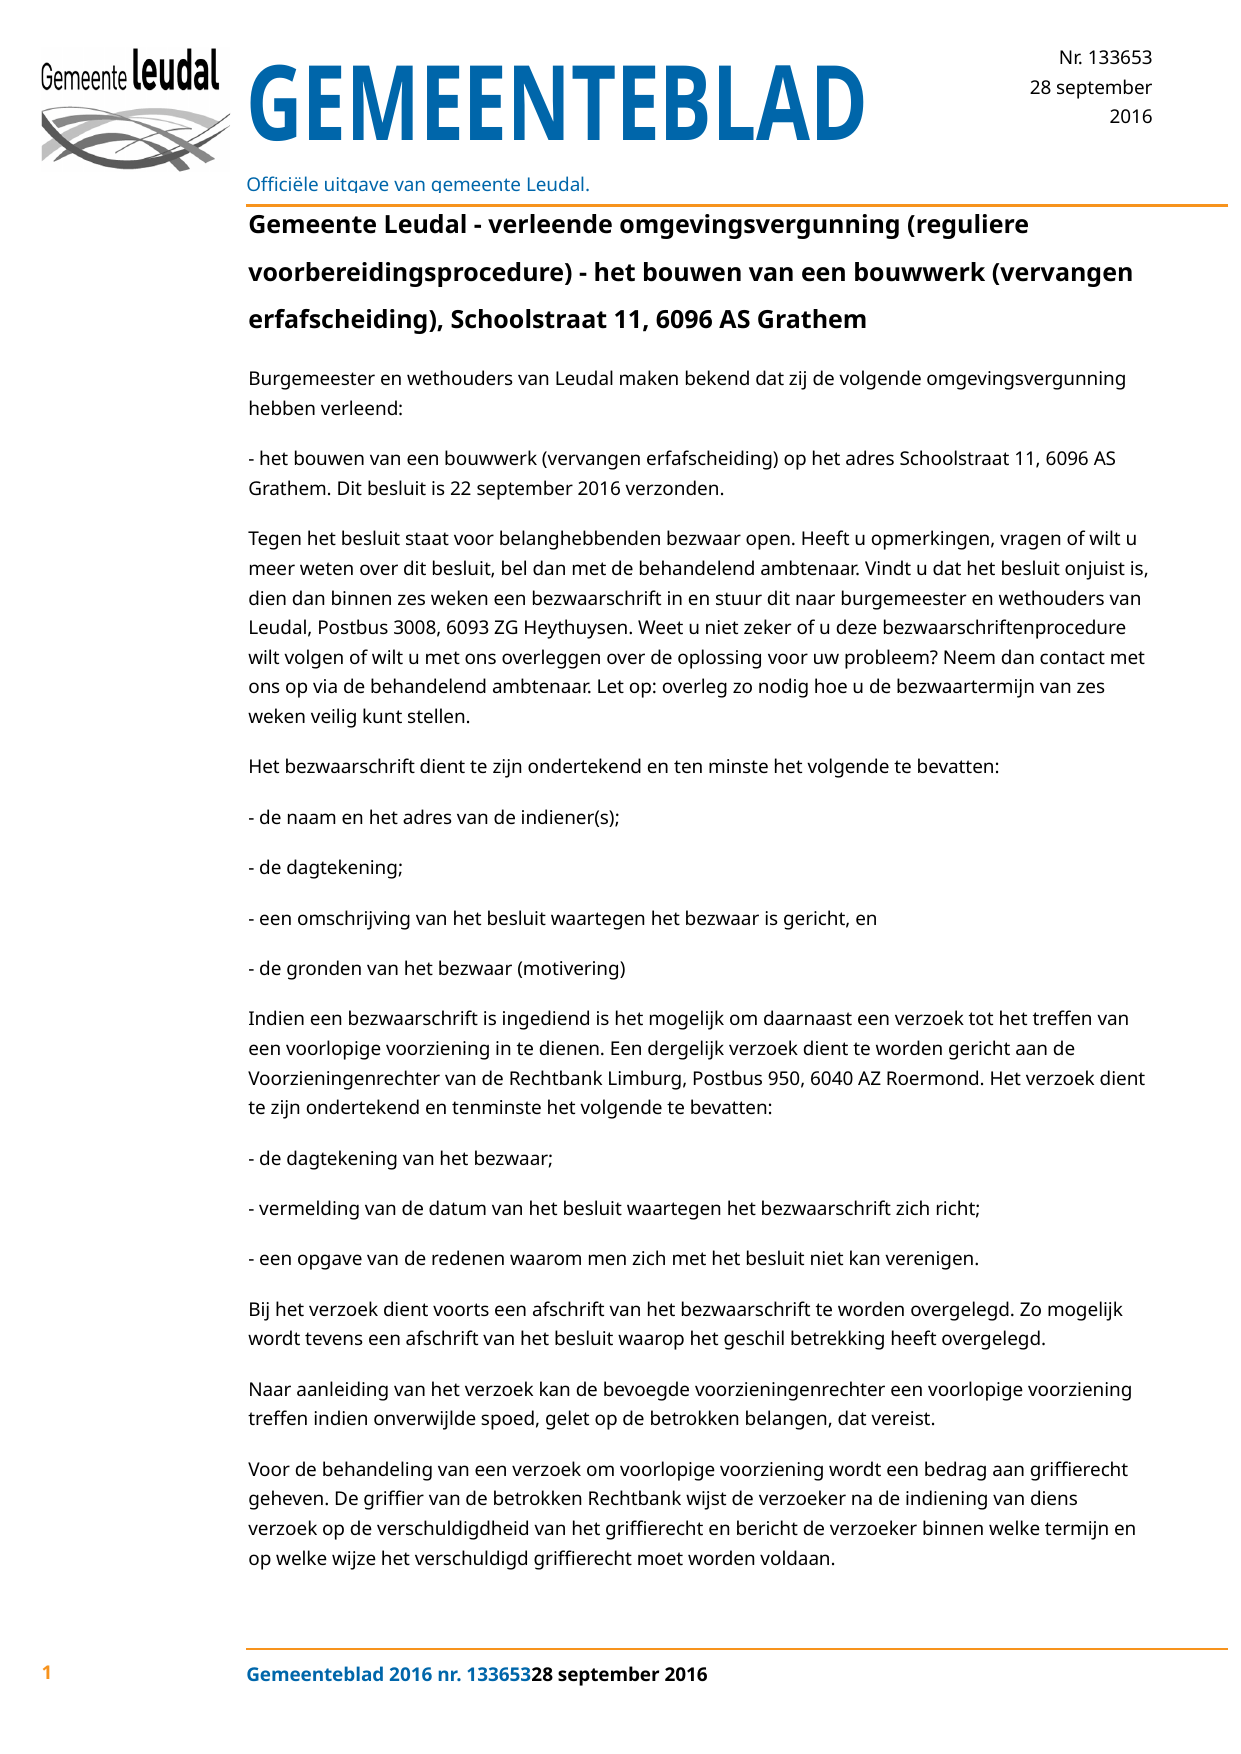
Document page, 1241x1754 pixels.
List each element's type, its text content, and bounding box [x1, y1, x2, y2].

picture [41, 47, 231, 172]
text Naar aanleiding van het verzoek kan de bevoegde voorzieningenrechter een voorlopige voorziening treffen indien onverwijlde spoed, gelet op de betrokken belangen, dat vereist. [248, 1376, 1152, 1431]
text - de dagtekening; [248, 854, 1152, 880]
text Het bezwaarschrift dient te zijn ondertekend en ten minste het volgende te bevatten: [248, 753, 1152, 779]
text Burgemeester en wethouders van Leudal maken bekend dat zij de volgende omgevingsvergunning hebben verleend: [248, 366, 1152, 421]
text - vermelding van de datum van het besluit waartegen het bezwaarschrift zich richt; [248, 1195, 1152, 1221]
text - de dagtekening van het bezwaar; [248, 1145, 1152, 1170]
text Bij het verzoek dient voorts een afschrift van het bezwaarschrift te worden overgelegd. Zo mogelijk wordt tevens een afschrift van het besluit waarop het geschil betrekking heeft overgelegd. [248, 1296, 1152, 1351]
text Tegen het besluit staat voor belanghebbenden bezwaar open. Heeft u opmerkingen, vragen of wilt u meer weten over dit besluit, bel dan met de behandelend ambtenaar. Vindt u dat het besluit onjuist is, dien dan binnen zes weken een bezwaarschrift in en stuur dit naar burgemeester en wethouders van Leudal, Postbus 3008, 6093 ZG Heythuysen. Weet u niet zeker of u deze bezwaarschriftenprocedure wilt volgen of wilt u met ons overleggen over de oplossing voor uw probleem? Neem dan contact met ons op via de behandelend ambtenaar. Let op: overleg zo nodig hoe u de bezwaartermijn van zes weken veilig kunt stellen. [248, 526, 1152, 729]
text Gemeente Leudal - verleende omgevingsvergunning (reguliere voorbereidingsprocedure) - het bouwen van een bouwwerk (vervangen erfafscheiding), Schoolstraat 11, 6096 AS Grathem [248, 207, 1152, 336]
text - het bouwen van een bouwwerk (vervangen erfafscheiding) op het adres Schoolstraat 11, 6096 AS Grathem. Dit besluit is 22 september 2016 verzonden. [248, 446, 1152, 501]
text - de naam en het adres van de indiener(s); [248, 804, 1152, 829]
text - de gronden van het bezwaar (motivering) [248, 955, 1152, 981]
text Voor de behandeling van een verzoek om voorlopige voorziening wordt een bedrag aan griffierecht geheven. De griffier van de betrokken Rechtbank wijst de verzoeker na de indiening van diens verzoek op de verschuldigdheid van het griffierecht en bericht de verzoeker binnen welke termijn en op welke wijze het verschuldigd griffierecht moet worden voldaan. [248, 1456, 1152, 1570]
text - een opgave van de redenen waarom men zich met het besluit niet kan verenigen. [248, 1246, 1152, 1271]
text - een omschrijving van het besluit waartegen het bezwaar is gericht, en [248, 905, 1152, 930]
text Indien een bezwaarschrift is ingediend is het mogelijk om daarnaast een verzoek tot het treffen van een voorlopige voorziening in te dienen. Een dergelijk verzoek dient te worden gericht aan de Voorzieningenrechter van de Rechtbank Limburg, Postbus 950, 6040 AZ Roermond. Het verzoek dient te zijn ondertekend en tenminste het volgende te bevatten: [248, 1006, 1152, 1120]
